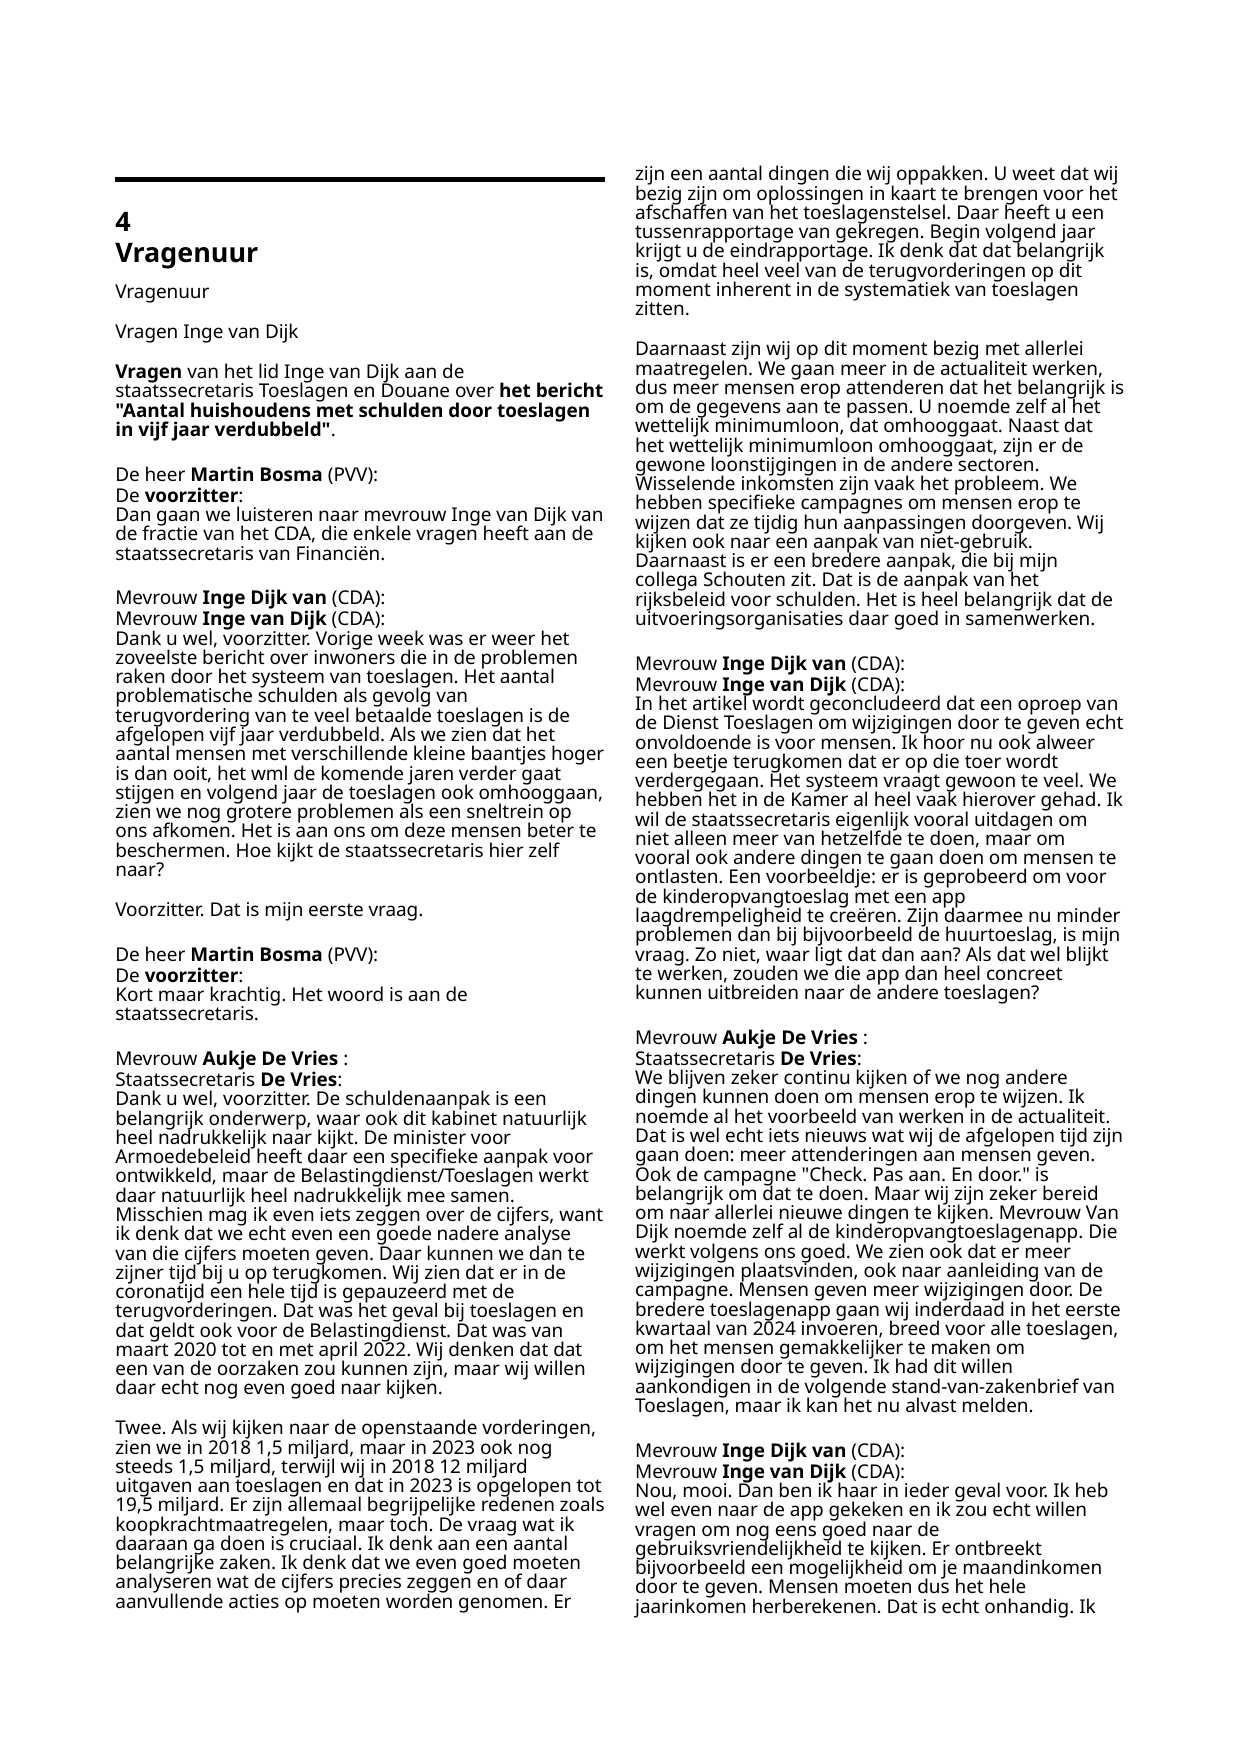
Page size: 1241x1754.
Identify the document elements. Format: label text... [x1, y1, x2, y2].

text Mevrouw Inge van Dijk (CDA): [635, 1463, 1125, 1482]
text Voorzitter. Dat is mijn eerste vraag. [115, 901, 605, 920]
text Mevrouw Inge Dijk van (CDA): [115, 584, 605, 610]
text Mevrouw Aukje De Vries : [635, 1024, 1125, 1050]
text Mevrouw Inge van Dijk (CDA): [115, 610, 605, 629]
text Mevrouw Inge Dijk van (CDA): [635, 650, 1125, 676]
text Dank u wel, voorzitter. De schuldenaanpak is een belangrijk onderwerp, waar ook dit kabinet natuurlijk heel nadrukkelijk naar kijkt. De minister voor Armoedebeleid heeft daar een specifieke aanpak voor ontwikkeld, maar de Belastingdienst/Toeslagen werkt daar natuurlijk heel nadrukkelijk mee samen. Misschien mag ik even iets zeggen over de cijfers, want ik denk dat we echt even een goede nadere analyse van die cijfers moeten geven. Daar kunnen we dan te zijner tijd bij u op terugkomen. Wij zien dat er in de coronatijd een hele tijd is gepauzeerd met de terugvorderingen. Dat was het geval bij toeslagen en dat geldt ook voor de Belastingdienst. Dat was van maart 2020 tot en met april 2022. Wij denken dat dat een van de oorzaken zou kunnen zijn, maar wij willen daar echt nog even goed naar kijken. [115, 1090, 605, 1399]
text De voorzitter: [115, 487, 605, 506]
text Vragenuur [115, 283, 605, 302]
text Staatssecretaris De Vries: [635, 1050, 1125, 1069]
text Twee. Als wij kijken naar de openstaande vorderingen, zien we in 2018 1,5 miljard, maar in 2023 ook nog steeds 1,5 miljard, terwijl wij in 2018 12 miljard uitgaven aan toeslagen en dat in 2023 is opgelopen tot 19,5 miljard. Er zijn allemaal begrijpelijke redenen zoals koopkrachtmaatregelen, maar toch. De vraag wat ik daaraan ga doen is cruciaal. Ik denk aan een aantal belangrijke zaken. Ik denk dat we even goed moeten analyseren wat de cijfers precies zeggen en of daar aanvullende acties op moeten worden genomen. Er [115, 1419, 605, 1612]
text Mevrouw Inge Dijk van (CDA): [635, 1437, 1125, 1463]
text Nou, mooi. Dan ben ik haar in ieder geval voor. Ik heb wel even naar de app gekeken en ik zou echt willen vragen om nog eens goed naar de gebruiksvriendelijkheid te kijken. Er ontbreekt bijvoorbeeld een mogelijkheid om je maandinkomen door te geven. Mensen moeten dus het hele jaarinkomen herberekenen. Dat is echt onhandig. Ik [635, 1482, 1125, 1617]
text Mevrouw Inge van Dijk (CDA): [635, 676, 1125, 695]
text De voorzitter: [115, 967, 605, 986]
text De heer Martin Bosma (PVV): [115, 461, 605, 487]
text Vragen van het lid Inge van Dijk aan de staatssecretaris Toeslagen en Douane over het bericht "Aantal huishoudens met schulden door toeslagen in vijf jaar verdubbeld". [115, 363, 605, 440]
text Dank u wel, voorzitter. Vorige week was er weer het zoveelste bericht over inwoners die in de problemen raken door het systeem van toeslagen. Het aantal problematische schulden als gevolg van terugvordering van te veel betaalde toeslagen is de afgelopen vijf jaar verdubbeld. Als we zien dat het aantal mensen met verschillende kleine baantjes hoger is dan ooit, het wml de komende jaren verder gaat stijgen en volgend jaar de toeslagen ook omhooggaan, zien we nog grotere problemen als een sneltrein op ons afkomen. Het is aan ons om deze mensen beter te beschermen. Hoe kijkt de staatssecretaris hier zelf naar? [115, 629, 605, 880]
text Staatssecretaris De Vries: [115, 1071, 605, 1090]
text Kort maar krachtig. Het woord is aan de staatssecretaris. [115, 986, 605, 1024]
text 4 [115, 203, 605, 239]
text We blijven zeker continu kijken of we nog andere dingen kunnen doen om mensen erop te wijzen. Ik noemde al het voorbeeld van werken in de actualiteit. Dat is wel echt iets nieuws wat wij de afgelopen tijd zijn gaan doen: meer attenderingen aan mensen geven. Ook de campagne "Check. Pas aan. En door." is belangrijk om dat te doen. Maar wij zijn zeker bereid om naar allerlei nieuwe dingen te kijken. Mevrouw Van Dijk noemde zelf al de kinderopvangtoeslagenapp. Die werkt volgens ons goed. We zien ook dat er meer wijzigingen plaatsvinden, ook naar aanleiding van de campagne. Mensen geven meer wijzigingen door. De bredere toeslagenapp gaan wij inderdaad in het eerste kwartaal van 2024 invoeren, breed voor alle toeslagen, om het mensen gemakkelijker te maken om wijzigingen door te geven. Ik had dit willen aankondigen in de volgende stand-van-zakenbrief van Toeslagen, maar ik kan het nu alvast melden. [635, 1069, 1125, 1416]
text Vragenuur [115, 239, 605, 283]
text Daarnaast zijn wij op dit moment bezig met allerlei maatregelen. We gaan meer in de actualiteit werken, dus meer mensen erop attenderen dat het belangrijk is om de gegevens aan te passen. U noemde zelf al het wettelijk minimumloon, dat omhooggaat. Naast dat het wettelijk minimumloon omhooggaat, zijn er de gewone loonstijgingen in de andere sectoren. Wisselende inkomsten zijn vaak het probleem. We hebben specifieke campagnes om mensen erop te wijzen dat ze tijdig hun aanpassingen doorgeven. Wij kijken ook naar een aanpak van niet-gebruik. Daarnaast is er een bredere aanpak, die bij mijn collega Schouten zit. Dat is de aanpak van het rijksbeleid voor schulden. Het is heel belangrijk dat de uitvoeringsorganisaties daar goed in samenwerken. [635, 340, 1125, 629]
text In het artikel wordt geconcludeerd dat een oproep van de Dienst Toeslagen om wijzigingen door te geven echt onvoldoende is voor mensen. Ik hoor nu ook alweer een beetje terugkomen dat er op die toer wordt verdergegaan. Het systeem vraagt gewoon te veel. We hebben het in de Kamer al heel vaak hierover gehad. Ik wil de staatssecretaris eigenlijk vooral uitdagen om niet alleen meer van hetzelfde te doen, maar om vooral ook andere dingen te gaan doen om mensen te ontlasten. Een voorbeeldje: er is geprobeerd om voor de kinderopvangtoeslag met een app laagdrempeligheid te creëren. Zijn daarmee nu minder problemen dan bij bijvoorbeeld de huurtoeslag, is mijn vraag. Zo niet, waar ligt dat dan aan? Als dat wel blijkt te werken, zouden we die app dan heel concreet kunnen uitbreiden naar de andere toeslagen? [635, 695, 1125, 1003]
text Vragen Inge van Dijk [115, 323, 605, 342]
text Dan gaan we luisteren naar mevrouw Inge van Dijk van de fractie van het CDA, die enkele vragen heeft aan de staatssecretaris van Financiën. [115, 506, 605, 564]
text De heer Martin Bosma (PVV): [115, 941, 605, 967]
text zijn een aantal dingen die wij oppakken. U weet dat wij bezig zijn om oplossingen in kaart te brengen voor het afschaffen van het toeslagenstelsel. Daar heeft u een tussenrapportage van gekregen. Begin volgend jaar krijgt u de eindrapportage. Ik denk dat dat belangrijk is, omdat heel veel van de terugvorderingen op dit moment inherent in de systematiek van toeslagen zitten. [635, 165, 1125, 319]
text Mevrouw Aukje De Vries : [115, 1045, 605, 1071]
